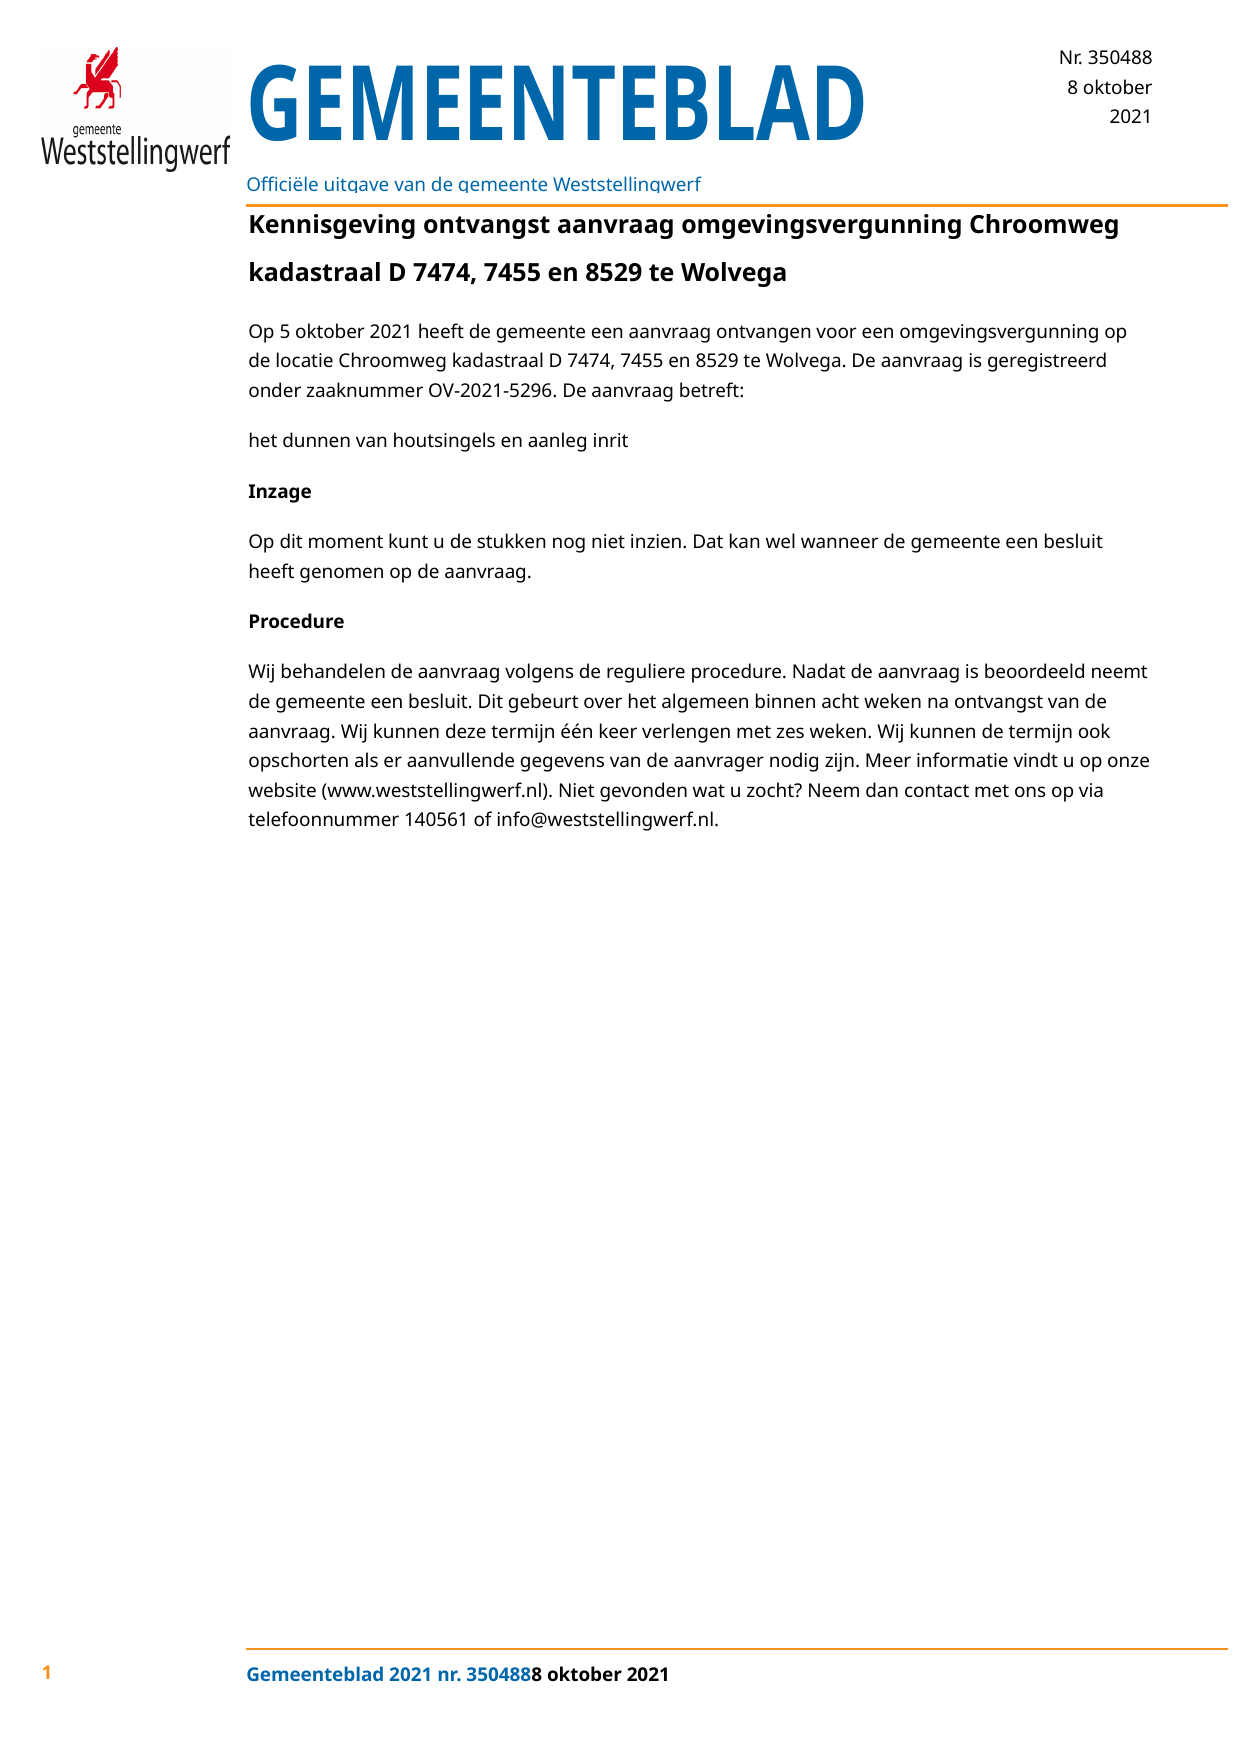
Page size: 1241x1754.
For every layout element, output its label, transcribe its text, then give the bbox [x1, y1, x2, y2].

picture [41, 47, 231, 172]
text Kennisgeving ontvangst aanvraag omgevingsvergunning Chroomweg kadastraal D 7474, 7455 en 8529 te Wolvega [248, 207, 1152, 288]
text het dunnen van houtsingels en aanleg inrit [248, 427, 1152, 453]
text Procedure [248, 608, 1152, 634]
text Wij behandelen de aanvraag volgens de reguliere procedure. Nadat de aanvraag is beoordeeld neemt de gemeente een besluit. Dit gebeurt over het algemeen binnen acht weken na ontvangst van de aanvraag. Wij kunnen deze termijn één keer verlengen met zes weken. Wij kunnen de termijn ook opschorten als er aanvullende gegevens van de aanvrager nodig zijn. Meer informatie vindt u op onze website (www.weststellingwerf.nl). Niet gevonden wat u zocht? Neem dan contact met ons op via telefoonnummer 140561 of info@weststellingwerf.nl. [248, 659, 1152, 832]
text Op dit moment kunt u de stukken nog niet inzien. Dat kan wel wanneer de gemeente een besluit heeft genomen op de aanvraag. [248, 528, 1152, 584]
text Inzage [248, 478, 1152, 504]
text Op 5 oktober 2021 heeft de gemeente een aanvraag ontvangen voor een omgevingsvergunning op de locatie Chroomweg kadastraal D 7474, 7455 en 8529 te Wolvega. De aanvraag is geregistreerd onder zaaknummer OV-2021-5296. De aanvraag betreft: [248, 318, 1152, 403]
